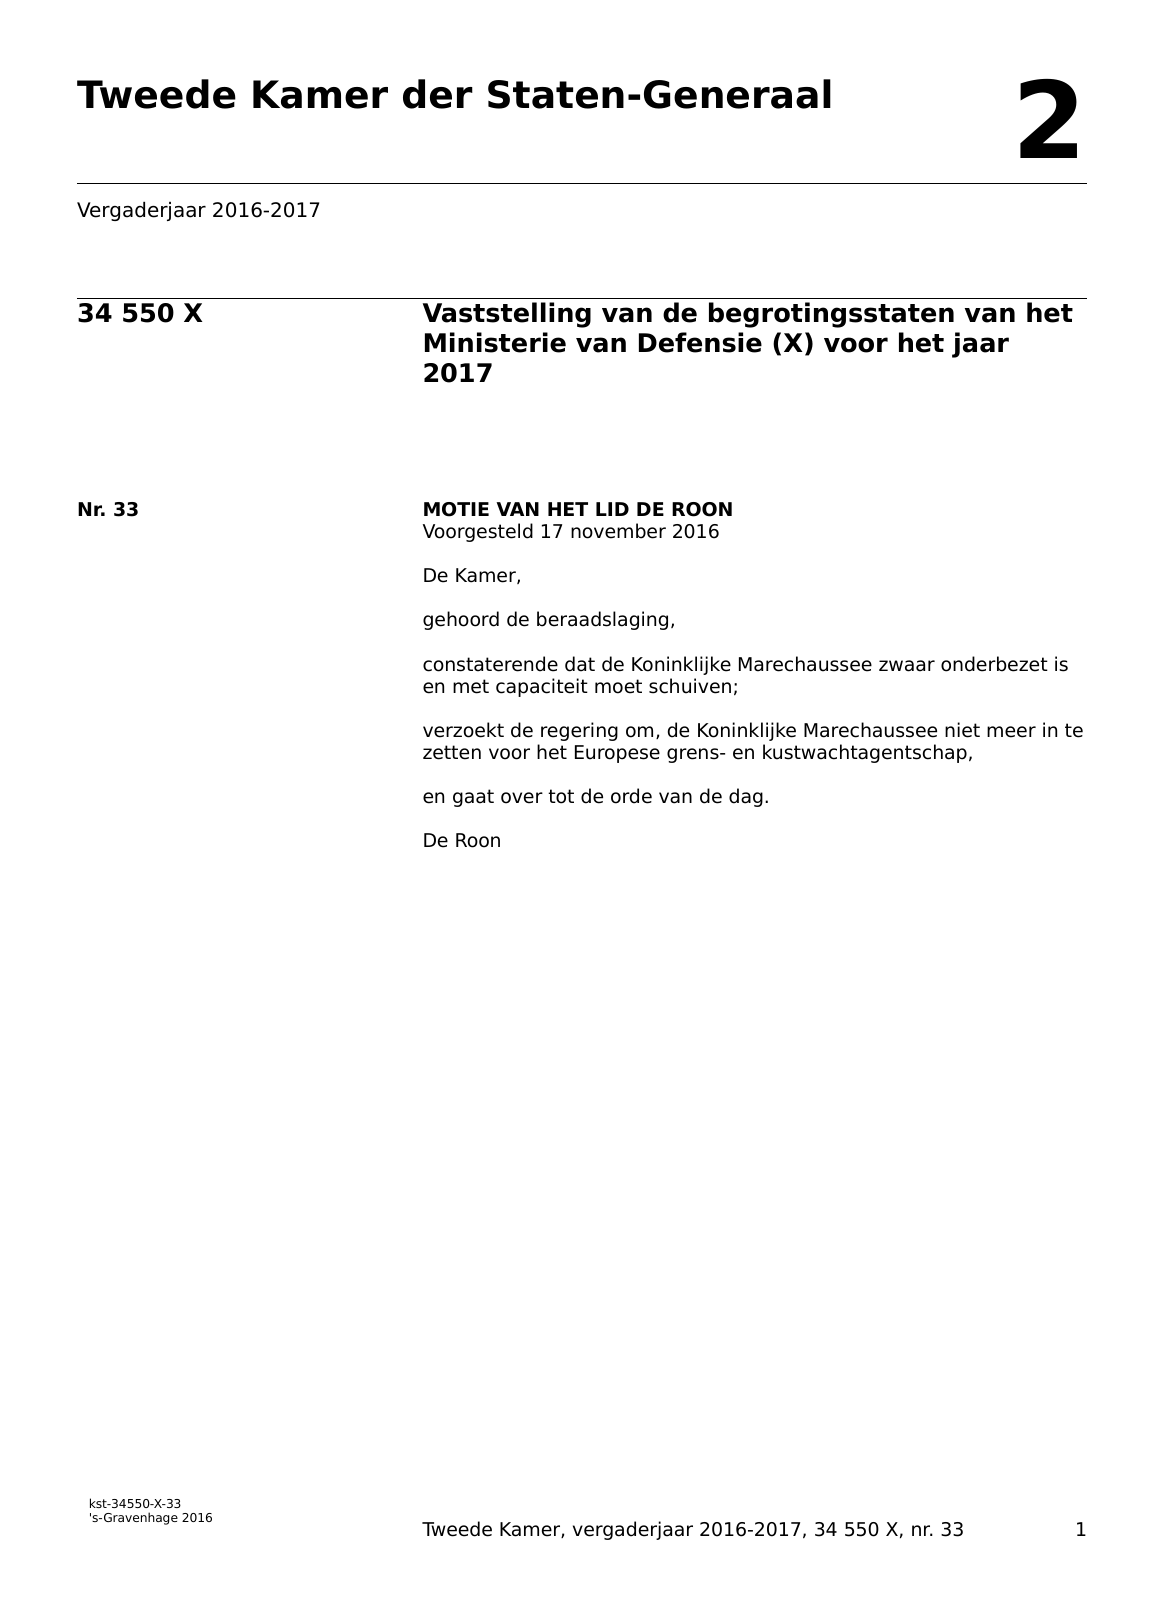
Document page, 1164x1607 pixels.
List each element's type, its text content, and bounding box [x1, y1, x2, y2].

table_header 2 [886, 59, 1087, 183]
table_cell Vergaderjaar 2016-2017 [77, 184, 1087, 298]
table_header Tweede Kamer der Staten-Generaal [77, 59, 886, 183]
subtitle 34 550 X Vaststelling van de begrotingsstaten van het Ministerie van Defensie (X) voor het jaar 2017 [77, 299, 1087, 388]
text Voorgesteld 17 november 2016 [422, 521, 1087, 543]
subtitle Nr. 33 MOTIE VAN HET LID DE ROON [77, 499, 1087, 521]
text constaterende dat de Koninklijke Marechaussee zwaar onderbezet is en met capaciteit moet schuiven; [422, 653, 1087, 697]
text en gaat over tot de orde van de dag. [422, 786, 1087, 808]
text kst-34550-X-33 [88, 1497, 323, 1511]
text De Roon [422, 830, 1087, 852]
text 's-Gravenhage 2016 [88, 1511, 323, 1525]
text De Kamer, [422, 565, 1087, 587]
text gehoord de beraadslaging, [422, 609, 1087, 631]
text verzoekt de regering om, de Koninklijke Marechaussee niet meer in te zetten voor het Europese grens- en kustwachtagentschap, [422, 720, 1087, 764]
